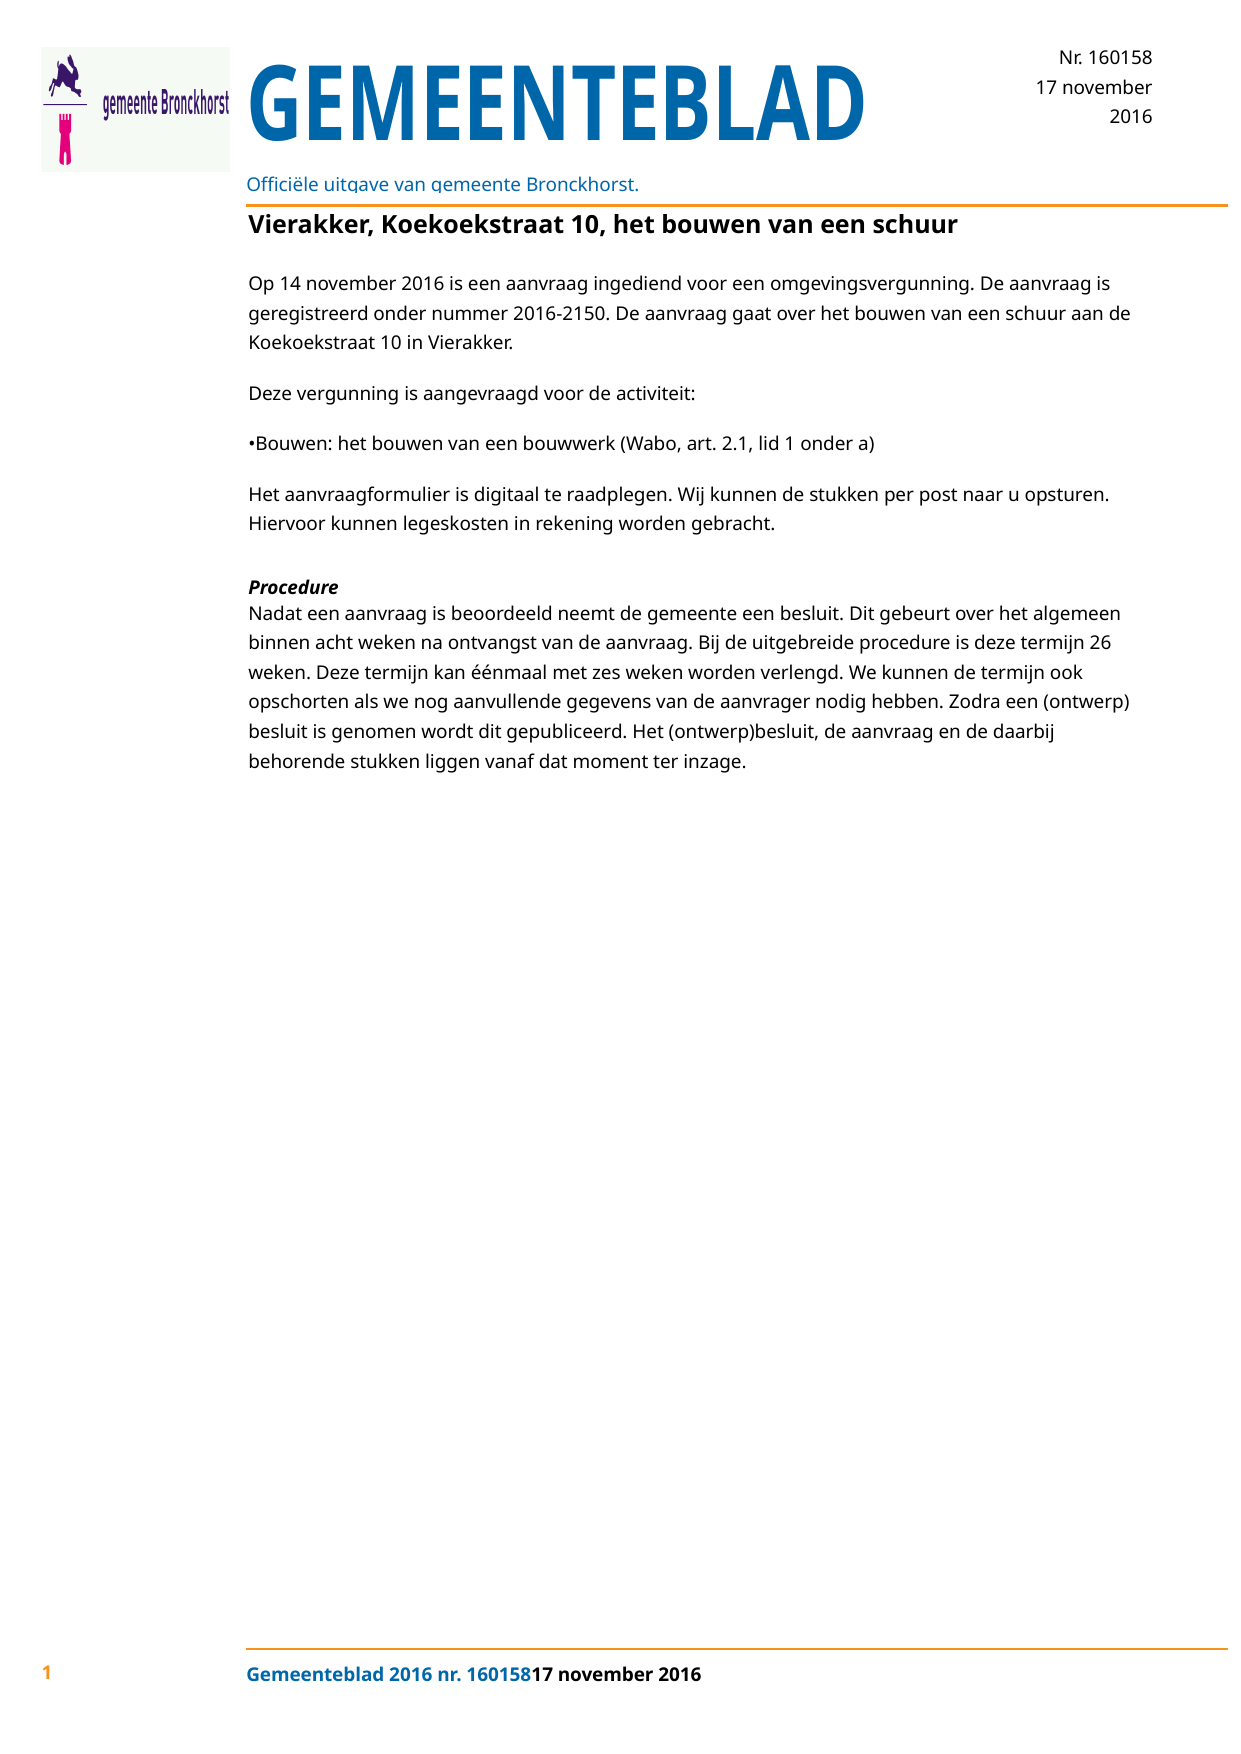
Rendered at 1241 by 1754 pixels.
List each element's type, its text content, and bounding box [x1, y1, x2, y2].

text •Bouwen: het bouwen van een bouwwerk (Wabo, art. 2.1, lid 1 onder a) [248, 430, 1152, 456]
text Deze vergunning is aangevraagd voor de activiteit: [248, 380, 1152, 406]
text Het aanvraagformulier is digitaal te raadplegen. Wij kunnen de stukken per post naar u opsturen. Hiervoor kunnen legeskosten in rekening worden gebracht. [248, 481, 1152, 536]
text Vierakker, Koekoekstraat 10, het bouwen van een schuur [248, 207, 1152, 241]
text Procedure [248, 574, 1152, 600]
picture [41, 47, 231, 172]
text Op 14 november 2016 is een aanvraag ingediend voor een omgevingsvergunning. De aanvraag is geregistreerd onder nummer 2016-2150. De aanvraag gaat over het bouwen van een schuur aan de Koekoekstraat 10 in Vierakker. [248, 270, 1152, 355]
text Nadat een aanvraag is beoordeeld neemt de gemeente een besluit. Dit gebeurt over het algemeen binnen acht weken na ontvangst van de aanvraag. Bij de uitgebreide procedure is deze termijn 26 weken. Deze termijn kan éénmaal met zes weken worden verlengd. We kunnen de termijn ook opschorten als we nog aanvullende gegevens van de aanvrager nodig hebben. Zodra een (ontwerp) besluit is genomen wordt dit gepubliceerd. Het (ontwerp)besluit, de aanvraag en de daarbij behorende stukken liggen vanaf dat moment ter inzage. [248, 600, 1152, 774]
